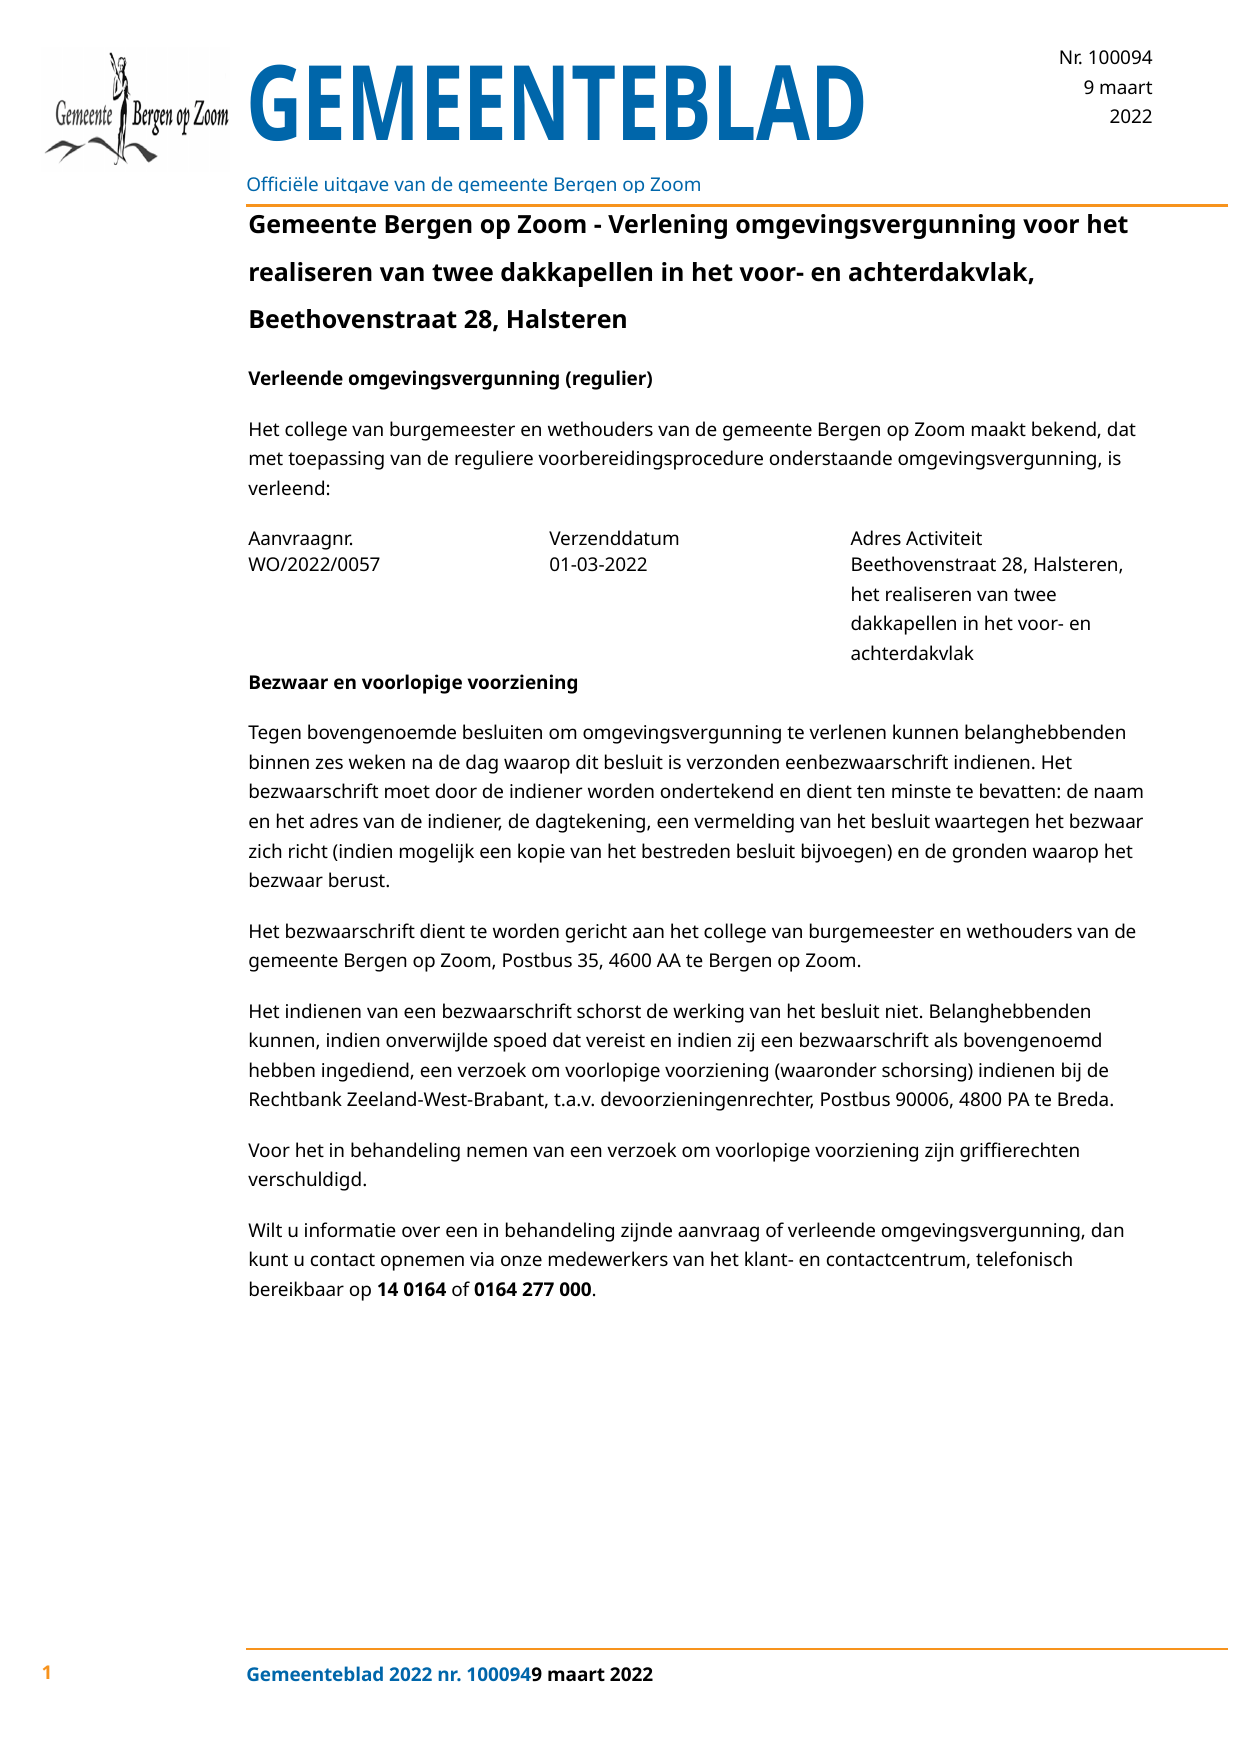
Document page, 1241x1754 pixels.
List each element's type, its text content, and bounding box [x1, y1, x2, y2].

table_header Aanvraagnr. [248, 526, 549, 551]
text Voor het in behandeling nemen van een verzoek om voorlopige voorziening zijn griffierechten verschuldigd. [248, 1137, 1152, 1192]
table_cell WO/2022/0057 [248, 551, 549, 666]
text Het college van burgemeester en wethouders van de gemeente Bergen op Zoom maakt bekend, dat met toepassing van de reguliere voorbereidingsprocedure onderstaande omgevingsvergunning, is verleend: [248, 416, 1152, 501]
text Verleende omgevingsvergunning (regulier) [248, 366, 1152, 391]
text Wilt u informatie over een in behandeling zijnde aanvraag of verleende omgevingsvergunning, dan kunt u contact opnemen via onze medewerkers van het klant- en contactcentrum, telefonisch bereikbaar op 14 0164 of 0164 277 000. [248, 1217, 1152, 1302]
text Het indienen van een bezwaarschrift schorst de werking van het besluit niet. Belanghebbenden kunnen, indien onverwijlde spoed dat vereist en indien zij een bezwaarschrift als bovengenoemd hebben ingediend, een verzoek om voorlopige voorziening (waaronder schorsing) indienen bij de Rechtbank Zeeland-West-Brabant, t.a.v. devoorzieningenrechter, Postbus 90006, 4800 PA te Breda. [248, 998, 1152, 1112]
table_cell Beethovenstraat 28, Halsteren, het realiseren van twee dakkapellen in het voor- en achterdakvlak [850, 551, 1152, 666]
table_header Adres Activiteit [850, 526, 1152, 551]
text Het bezwaarschrift dient te worden gericht aan het college van burgemeester en wethouders van de gemeente Bergen op Zoom, Postbus 35, 4600 AA te Bergen op Zoom. [248, 918, 1152, 973]
table_cell 01-03-2022 [549, 551, 850, 666]
text Bezwaar en voorlopige voorziening [248, 669, 1152, 695]
picture [41, 47, 231, 172]
table_header Verzenddatum [549, 526, 850, 551]
text Tegen bovengenoemde besluiten om omgevingsvergunning te verlenen kunnen belanghebbenden binnen zes weken na de dag waarop dit besluit is verzonden eenbezwaarschrift indienen. Het bezwaarschrift moet door de indiener worden ondertekend en dient ten minste te bevatten: de naam en het adres van de indiener, de dagtekening, een vermelding van het besluit waartegen het bezwaar zich richt (indien mogelijk een kopie van het bestreden besluit bijvoegen) en de gronden waarop het bezwaar berust. [248, 719, 1152, 893]
text Gemeente Bergen op Zoom - Verlening omgevingsvergunning voor het realiseren van twee dakkapellen in het voor- en achterdakvlak, Beethovenstraat 28, Halsteren [248, 207, 1152, 336]
